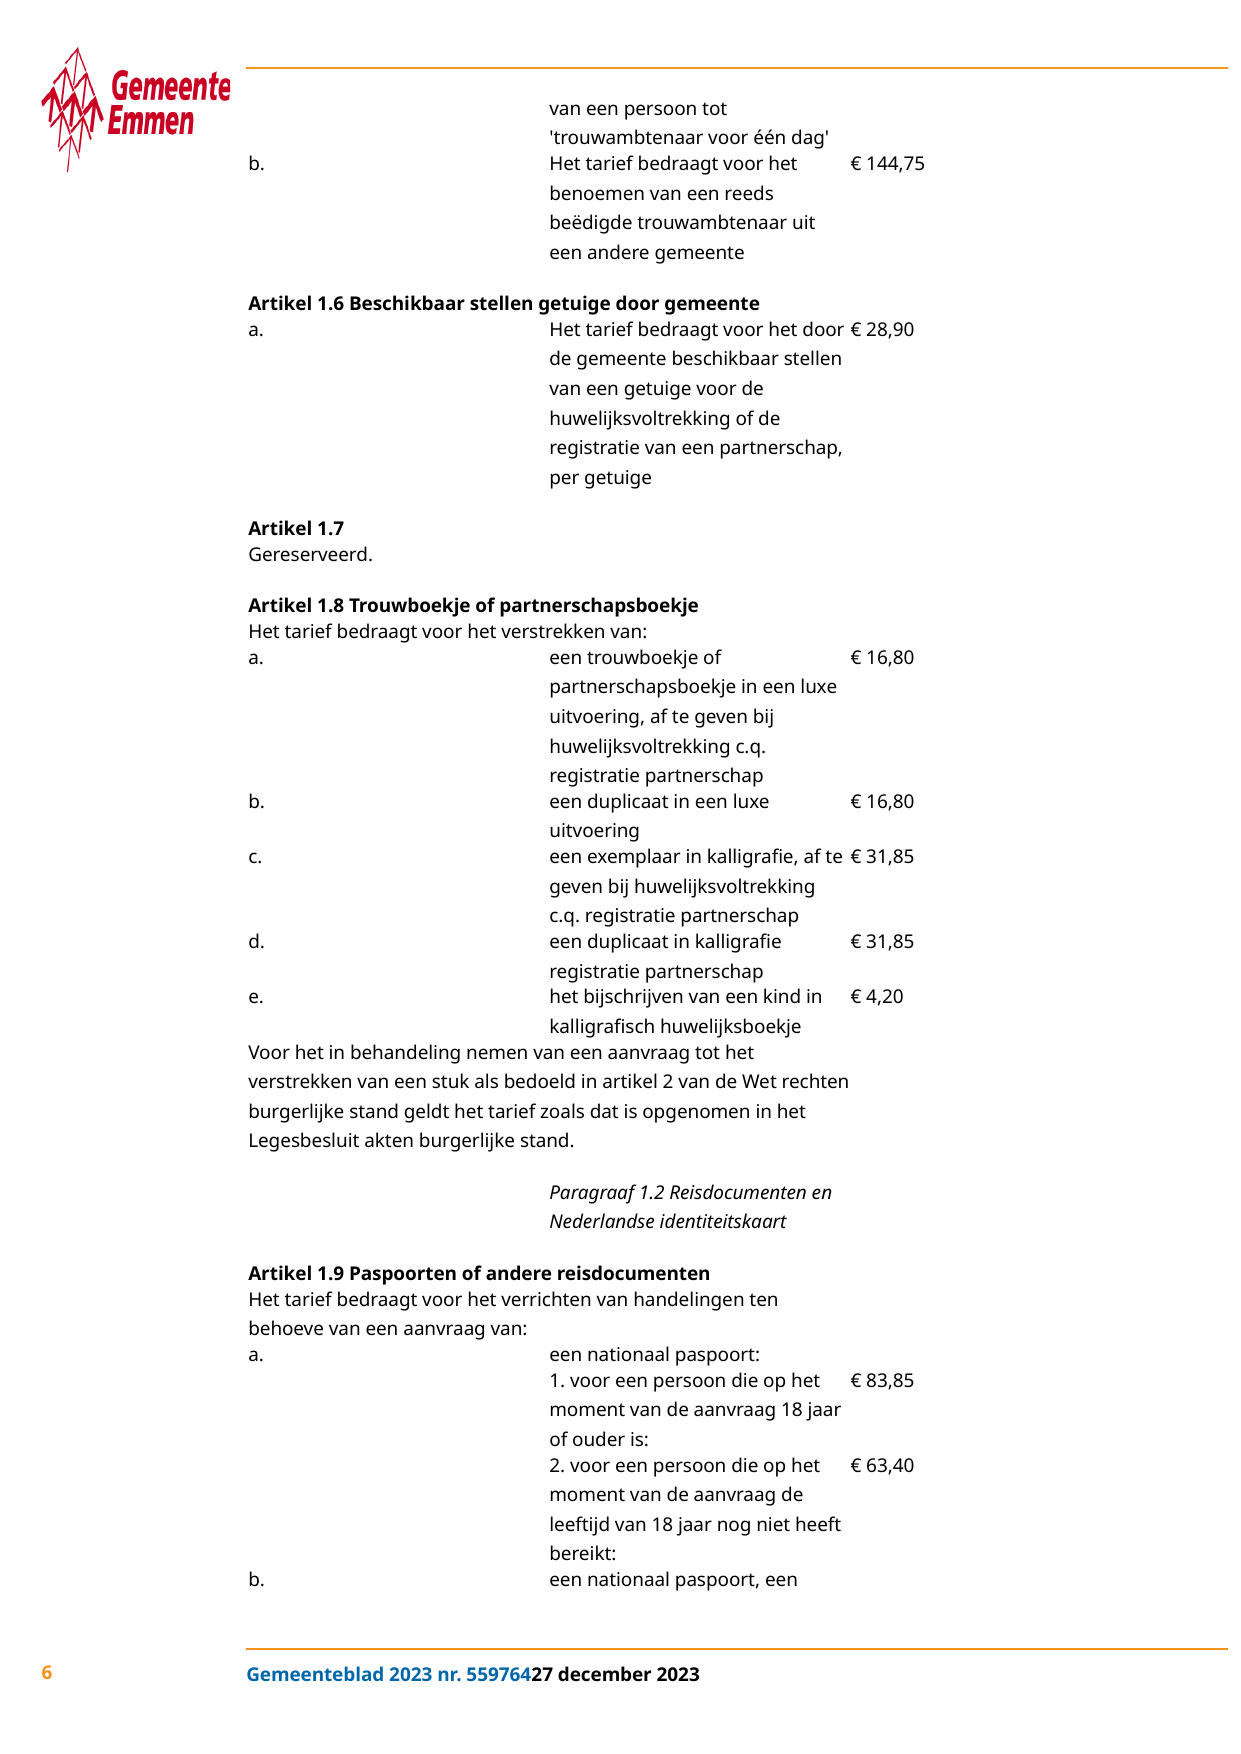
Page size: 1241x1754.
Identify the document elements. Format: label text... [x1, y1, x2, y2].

table_cell [549, 1154, 850, 1179]
table_cell € 28,90 [850, 316, 1152, 490]
table_cell [850, 1566, 1152, 1592]
table_cell [549, 1235, 850, 1260]
table_cell [248, 490, 549, 515]
table_cell een nationaal paspoort, een [549, 1566, 850, 1592]
table_cell [850, 515, 1152, 541]
table_cell [850, 490, 1152, 515]
table_cell een nationaal paspoort: [549, 1341, 850, 1367]
table_cell Paragraaf 1.2 Reisdocumenten en Nederlandse identiteitskaart [549, 1179, 850, 1234]
table_cell Artikel 1.7 [248, 515, 850, 541]
table_cell Het tarief bedraagt voor het verstrekken van: [248, 618, 850, 644]
table_cell € 83,85 [850, 1367, 1152, 1452]
table_cell [248, 1235, 549, 1260]
table_cell [248, 1452, 549, 1566]
table_cell [850, 541, 1152, 567]
table_cell [549, 490, 850, 515]
table_cell a. [248, 644, 549, 788]
table_cell 2. voor een persoon die op het moment van de aanvraag de leeftijd van 18 jaar nog niet heeft bereikt: [549, 1452, 850, 1566]
table_cell c. [248, 844, 549, 928]
table_cell Artikel 1.6 Beschikbaar stellen getuige door gemeente [248, 290, 850, 316]
table_cell € 31,85 [850, 928, 1152, 984]
table_cell € 16,80 [850, 644, 1152, 788]
table_cell Het tarief bedraagt voor het verrichten van handelingen ten behoeve van een aanvraag van: [248, 1286, 850, 1341]
table_cell [850, 265, 1152, 290]
table_cell [850, 1179, 1152, 1234]
table_cell Artikel 1.8 Trouwboekje of partnerschapsboekje [248, 593, 850, 618]
table_cell e. [248, 984, 549, 1039]
table_cell [248, 1367, 549, 1452]
table_cell een duplicaat in kalligrafie registratie partnerschap [549, 928, 850, 984]
table_cell [248, 265, 850, 290]
table_cell d. [248, 928, 549, 984]
table_cell € 31,85 [850, 844, 1152, 928]
table_cell [850, 95, 1152, 150]
table_cell het bijschrijven van een kind in kalligrafisch huwelijksboekje [549, 984, 850, 1039]
table_cell [850, 1286, 1152, 1341]
table_cell 1. voor een persoon die op het moment van de aanvraag 18 jaar of ouder is: [549, 1367, 850, 1452]
table_cell [549, 567, 850, 593]
table_cell € 144,75 [850, 150, 1152, 264]
table_cell een trouwboekje of partnerschapsboekje in een luxe uitvoering, af te geven bij huwelijksvoltrekking c.q. registratie partnerschap [549, 644, 850, 788]
table_cell [850, 290, 1152, 316]
table_cell [850, 1039, 1152, 1153]
table_cell b. [248, 788, 549, 843]
table_cell [850, 618, 1152, 644]
table_cell a. [248, 1341, 549, 1367]
table_cell [850, 567, 1152, 593]
table_cell [850, 1235, 1152, 1260]
picture [41, 47, 231, 172]
table_cell een exemplaar in kalligrafie, af te geven bij huwelijksvoltrekking c.q. registratie partnerschap [549, 844, 850, 928]
table_cell € 63,40 [850, 1452, 1152, 1566]
table_cell [248, 1154, 549, 1179]
table_cell [850, 1341, 1152, 1367]
table_cell Artikel 1.9 Paspoorten of andere reisdocumenten [248, 1260, 850, 1286]
table_cell b. [248, 150, 549, 264]
table_cell Gereserveerd. [248, 541, 850, 567]
table_cell € 4,20 [850, 984, 1152, 1039]
table_cell a. [248, 316, 549, 490]
table_cell [850, 593, 1152, 618]
table_cell Voor het in behandeling nemen van een aanvraag tot het verstrekken van een stuk als bedoeld in artikel 2 van de Wet rechten burgerlijke stand geldt het tarief zoals dat is opgenomen in het Legesbesluit akten burgerlijke stand. [248, 1039, 850, 1153]
table_cell [850, 1260, 1152, 1286]
table_cell Het tarief bedraagt voor het door de gemeente beschikbaar stellen van een getuige voor de huwelijksvoltrekking of de registratie van een partnerschap, per getuige [549, 316, 850, 490]
table_cell Het tarief bedraagt voor het benoemen van een reeds beëdigde trouwambtenaar uit een andere gemeente [549, 150, 850, 264]
table_cell [248, 95, 549, 150]
table_cell van een persoon tot 'trouwambtenaar voor één dag' [549, 95, 850, 150]
table_cell [248, 567, 549, 593]
table_cell [248, 1179, 549, 1234]
table_cell € 16,80 [850, 788, 1152, 843]
table_cell [850, 1154, 1152, 1179]
table_cell b. [248, 1566, 549, 1592]
table_cell een duplicaat in een luxe uitvoering [549, 788, 850, 843]
